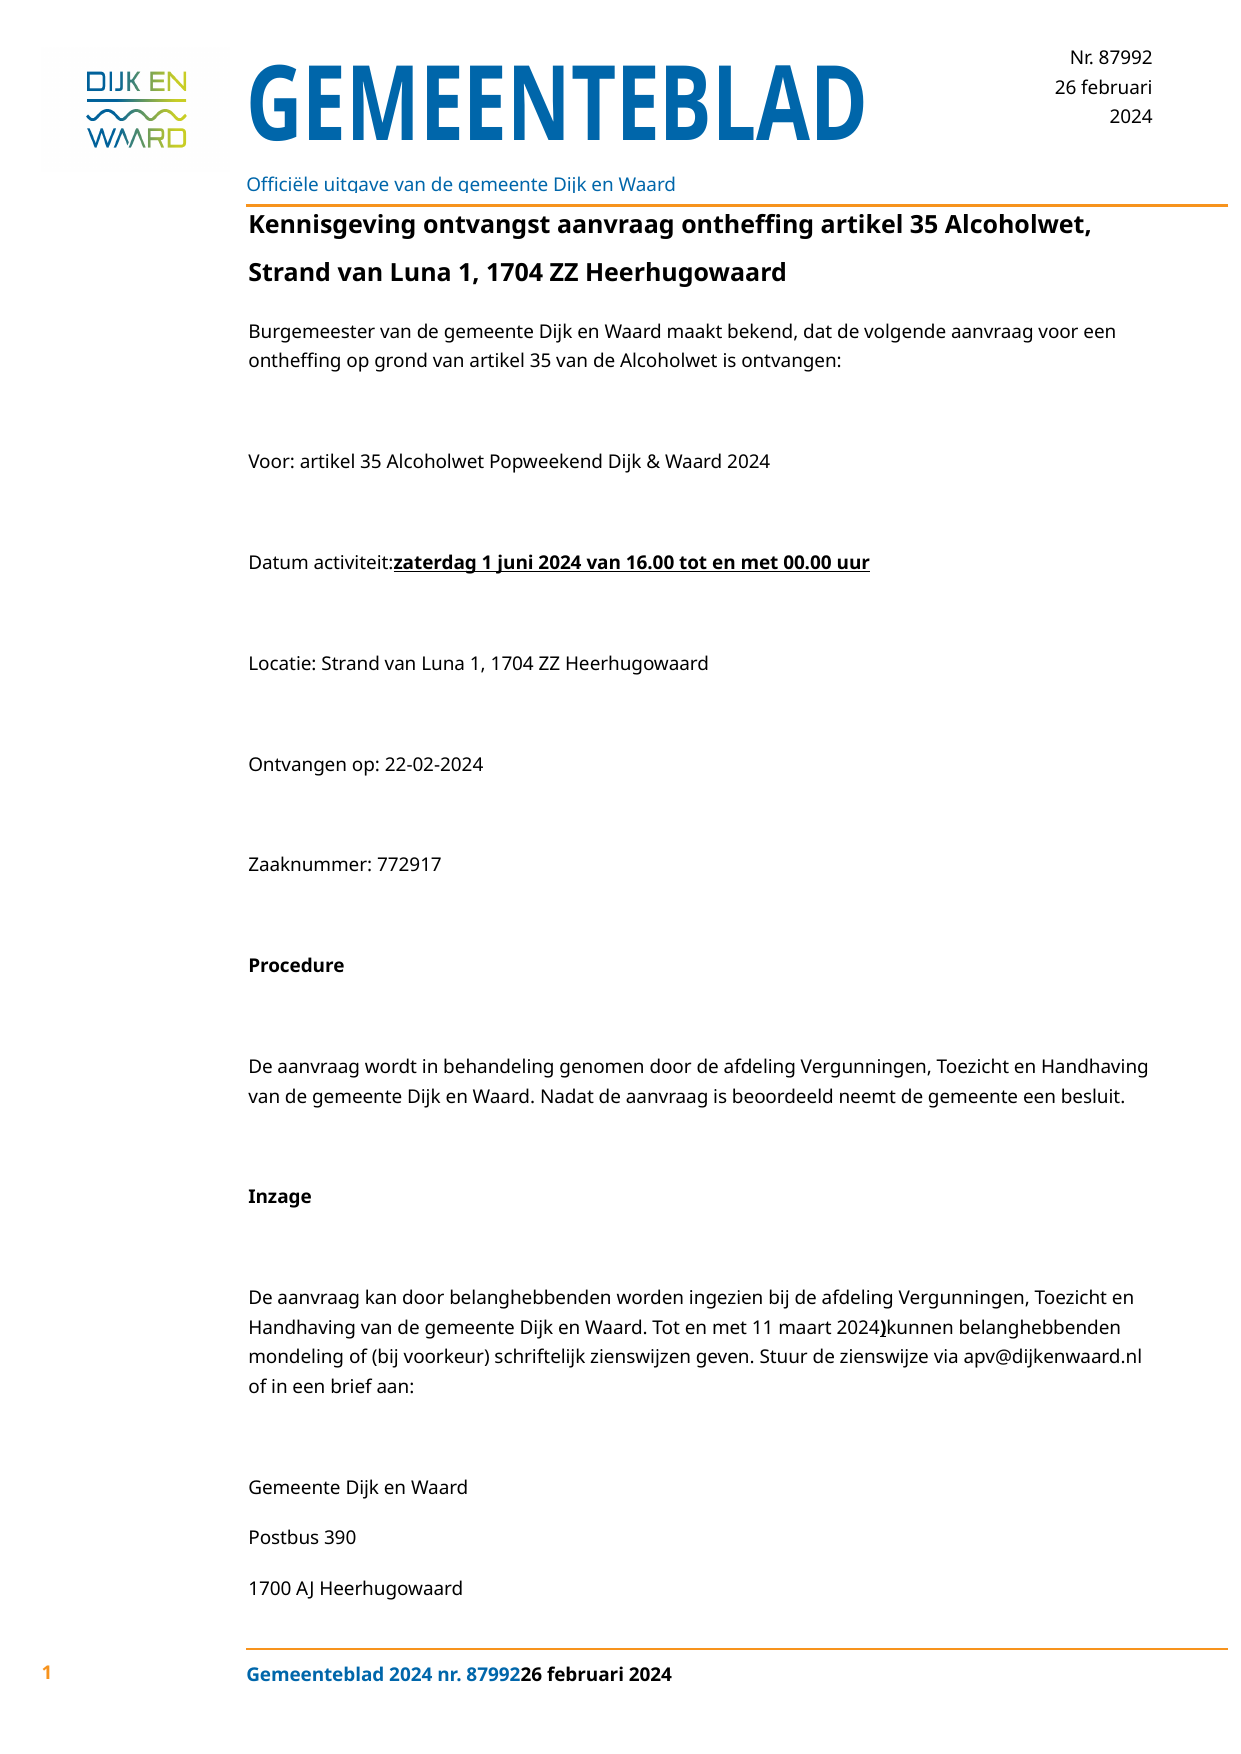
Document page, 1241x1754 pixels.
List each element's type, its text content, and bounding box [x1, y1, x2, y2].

text Datum activiteit:zaterdag 1 juni 2024 van 16.00 tot en met 00.00 uur [248, 549, 1152, 575]
text De aanvraag kan door belanghebbenden worden ingezien bij de afdeling Vergunningen, Toezicht en Handhaving van de gemeente Dijk en Waard. Tot en met 11 maart 2024)kunnen belanghebbenden mondeling of (bij voorkeur) schriftelijk zienswijzen geven. Stuur de zienswijze via apv@dijkenwaard.nl of in een brief aan: [248, 1284, 1152, 1399]
text De aanvraag wordt in behandeling genomen door de afdeling Vergunningen, Toezicht en Handhaving van de gemeente Dijk en Waard. Nadat de aanvraag is beoordeeld neemt de gemeente een besluit. [248, 1053, 1152, 1109]
text Voor: artikel 35 Alcoholwet Popweekend Dijk & Waard 2024 [248, 448, 1152, 474]
text Procedure [248, 952, 1152, 978]
picture [41, 47, 231, 172]
text Zaaknummer: 772917 [248, 852, 1152, 877]
text Kennisgeving ontvangst aanvraag ontheffing artikel 35 Alcoholwet, Strand van Luna 1, 1704 ZZ Heerhugowaard [248, 207, 1152, 288]
text Burgemeester van de gemeente Dijk en Waard maakt bekend, dat de volgende aanvraag voor een ontheffing op grond van artikel 35 van de Alcoholwet is ontvangen: [248, 318, 1152, 373]
text Gemeente Dijk en Waard [248, 1474, 1152, 1500]
text Postbus 390 [248, 1524, 1152, 1550]
text Inzage [248, 1184, 1152, 1209]
text 1700 AJ Heerhugowaard [248, 1575, 1152, 1601]
text Ontvangen op: 22-02-2024 [248, 751, 1152, 777]
text Locatie: Strand van Luna 1, 1704 ZZ Heerhugowaard [248, 650, 1152, 676]
